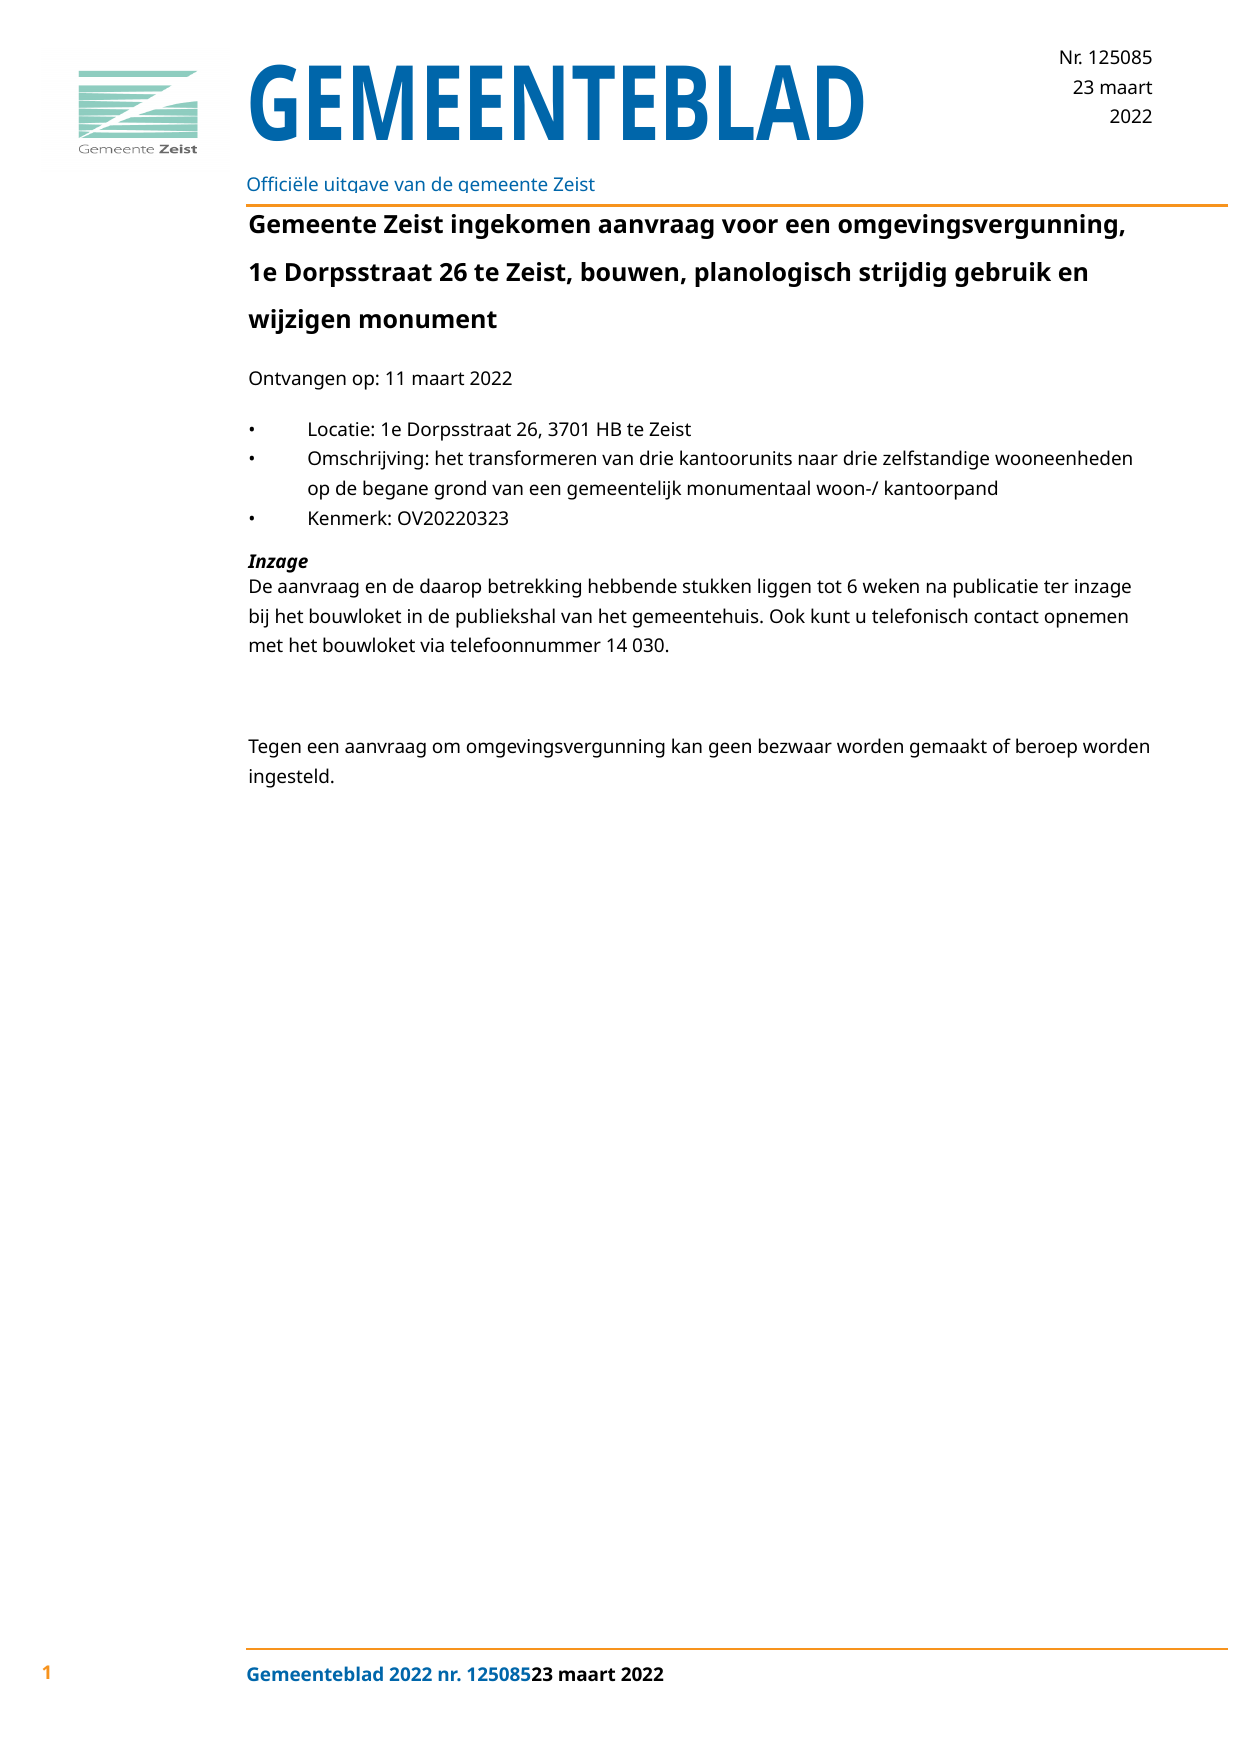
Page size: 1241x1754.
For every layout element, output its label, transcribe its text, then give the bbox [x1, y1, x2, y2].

text De aanvraag en de daarop betrekking hebbende stukken liggen tot 6 weken na publicatie ter inzage bij het bouwloket in de publiekshal van het gemeentehuis. Ook kunt u telefonisch contact opnemen met het bouwloket via telefoonnummer 14 030. [248, 573, 1152, 658]
text Inzage [248, 548, 1152, 573]
picture [41, 47, 231, 172]
text Gemeente Zeist ingekomen aanvraag voor een omgevingsvergunning, 1e Dorpsstraat 26 te Zeist, bouwen, planologisch strijdig gebruik en wijzigen monument [248, 207, 1152, 336]
list Locatie: 1e Dorpsstraat 26, 3701 HB te Zeist [248, 416, 1152, 442]
list Omschrijving: het transformeren van drie kantoorunits naar drie zelfstandige wooneenheden op de begane grond van een gemeentelijk monumentaal woon-/ kantoorpand [248, 446, 1152, 501]
text Ontvangen op: 11 maart 2022 [248, 366, 1152, 391]
list Kenmerk: OV20220323 [248, 505, 1152, 530]
text Tegen een aanvraag om omgevingsvergunning kan geen bezwaar worden gemaakt of beroep worden ingesteld. [248, 733, 1152, 789]
